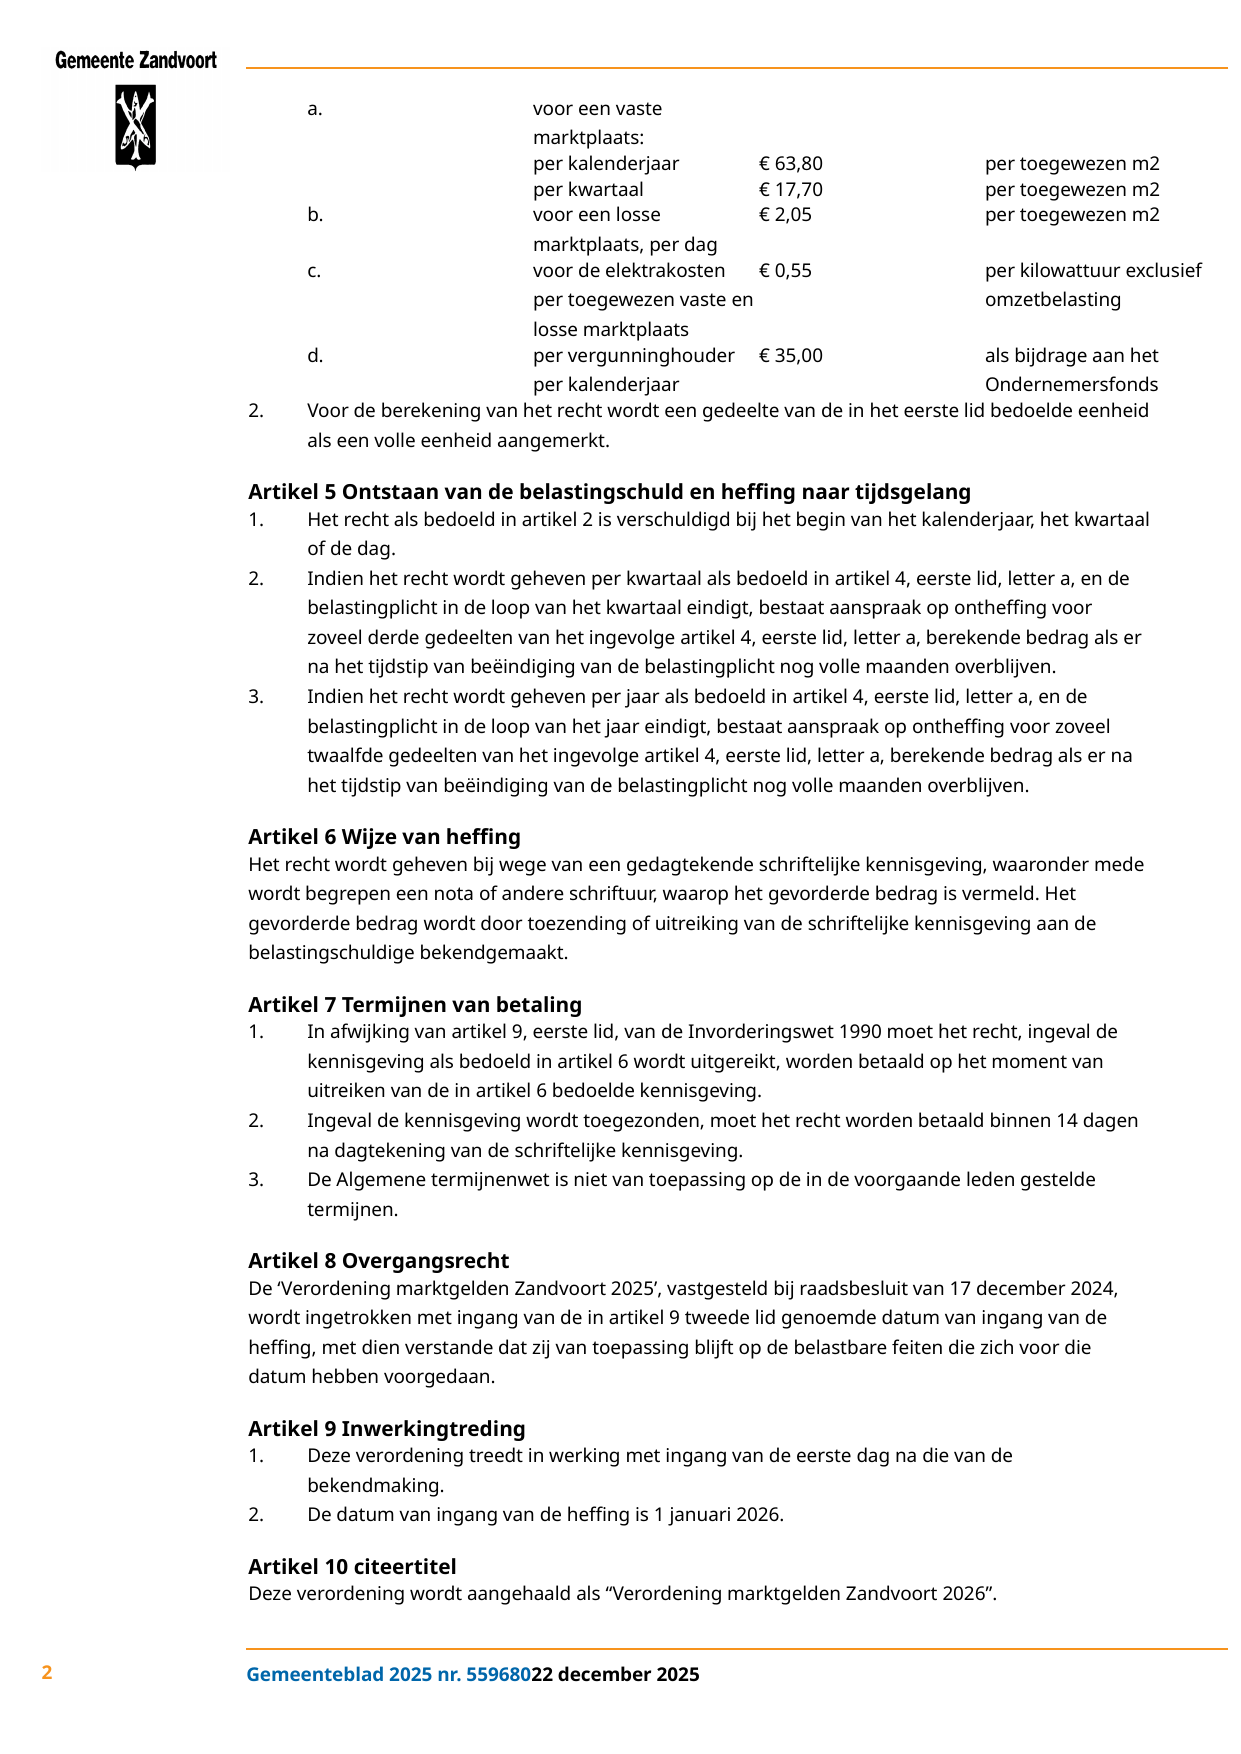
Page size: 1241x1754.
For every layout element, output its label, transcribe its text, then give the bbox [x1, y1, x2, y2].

table_cell d. [307, 342, 533, 397]
list Indien het recht wordt geheven per kwartaal als bedoeld in artikel 4, eerste lid, letter a, en de belastingplicht in de loop van het kwartaal eindigt, bestaat aanspraak op ontheffing voor zoveel derde gedeelten van het ingevolge artikel 4, eerste lid, letter a, berekende bedrag als er na het tijdstip van beëindiging van de belastingplicht nog volle maanden overblijven. [248, 565, 1152, 679]
table_cell per toegewezen m2 [985, 202, 1211, 257]
list Voor de berekening van het recht wordt een gedeelte van de in het eerste lid bedoelde eenheid als een volle eenheid aangemerkt. [248, 397, 1152, 453]
table_cell per toegewezen m2 [985, 176, 1211, 202]
text Artikel 9 Inwerkingtreding [248, 1414, 1152, 1442]
picture [41, 47, 231, 172]
table_cell € 17,70 [759, 176, 985, 202]
table_cell per toegewezen m2 [985, 150, 1211, 176]
table_cell c. [307, 257, 533, 342]
table_cell per kwartaal [533, 176, 759, 202]
table_cell per kalenderjaar [533, 150, 759, 176]
table_header voor een vaste marktplaats: [533, 95, 759, 150]
table_header [985, 95, 1211, 150]
text Artikel 8 Overgangsrecht [248, 1246, 1152, 1275]
list Het recht als bedoeld in artikel 2 is verschuldigd bij het begin van het kalenderjaar, het kwartaal of de dag. [248, 506, 1152, 561]
table_cell als bijdrage aan het Ondernemersfonds [985, 342, 1211, 397]
list Ingeval de kennisgeving wordt toegezonden, moet het recht worden betaald binnen 14 dagen na dagtekening van de schriftelijke kennisgeving. [248, 1107, 1152, 1162]
table_cell voor de elektrakosten per toegewezen vaste en losse marktplaats [533, 257, 759, 342]
list De Algemene termijnenwet is niet van toepassing op de in de voorgaande leden gestelde termijnen. [248, 1166, 1152, 1222]
text Het recht wordt geheven bij wege van een gedagtekende schriftelijke kennisgeving, waaronder mede wordt begrepen een nota of andere schriftuur, waarop het gevorderde bedrag is vermeld. Het gevorderde bedrag wordt door toezending of uitreiking van de schriftelijke kennisgeving aan de belastingschuldige bekendgemaakt. [248, 851, 1152, 965]
table_cell per kilowattuur exclusief omzetbelasting [985, 257, 1211, 342]
table_cell b. [307, 202, 533, 257]
table_cell € 35,00 [759, 342, 985, 397]
table_cell € 63,80 [759, 150, 985, 176]
table_cell € 0,55 [759, 257, 985, 342]
list Indien het recht wordt geheven per jaar als bedoeld in artikel 4, eerste lid, letter a, en de belastingplicht in de loop van het jaar eindigt, bestaat aanspraak op ontheffing voor zoveel twaalfde gedeelten van het ingevolge artikel 4, eerste lid, letter a, berekende bedrag als er na het tijdstip van beëindiging van de belastingplicht nog volle maanden overblijven. [248, 683, 1152, 798]
list Deze verordening treedt in werking met ingang van de eerste dag na die van de bekendmaking. [248, 1442, 1152, 1498]
text Deze verordening wordt aangehaald als “Verordening marktgelden Zandvoort 2026”. [248, 1580, 1152, 1606]
list De datum van ingang van de heffing is 1 januari 2026. [248, 1502, 1152, 1527]
table_cell per vergunninghouder per kalenderjaar [533, 342, 759, 397]
text Artikel 6 Wijze van heffing [248, 822, 1152, 851]
table_cell voor een losse marktplaats, per dag [533, 202, 759, 257]
text De ‘Verordening marktgelden Zandvoort 2025’, vastgesteld bij raadsbesluit van 17 december 2024, wordt ingetrokken met ingang van de in artikel 9 tweede lid genoemde datum van ingang van de heffing, met dien verstande dat zij van toepassing blijft op de belastbare feiten die zich voor die datum hebben voorgedaan. [248, 1275, 1152, 1389]
text Artikel 5 Ontstaan van de belastingschuld en heffing naar tijdsgelang [248, 477, 1152, 506]
list In afwijking van artikel 9, eerste lid, van de Invorderingswet 1990 moet het recht, ingeval de kennisgeving als bedoeld in artikel 6 wordt uitgereikt, worden betaald op het moment van uitreiken van de in artikel 6 bedoelde kennisgeving. [248, 1018, 1152, 1103]
table_cell [307, 150, 533, 176]
table_cell [307, 176, 533, 202]
text Artikel 7 Termijnen van betaling [248, 990, 1152, 1018]
table_header [759, 95, 985, 150]
table_cell € 2,05 [759, 202, 985, 257]
text Artikel 10 citeertitel [248, 1552, 1152, 1580]
table_header a. [307, 95, 533, 150]
